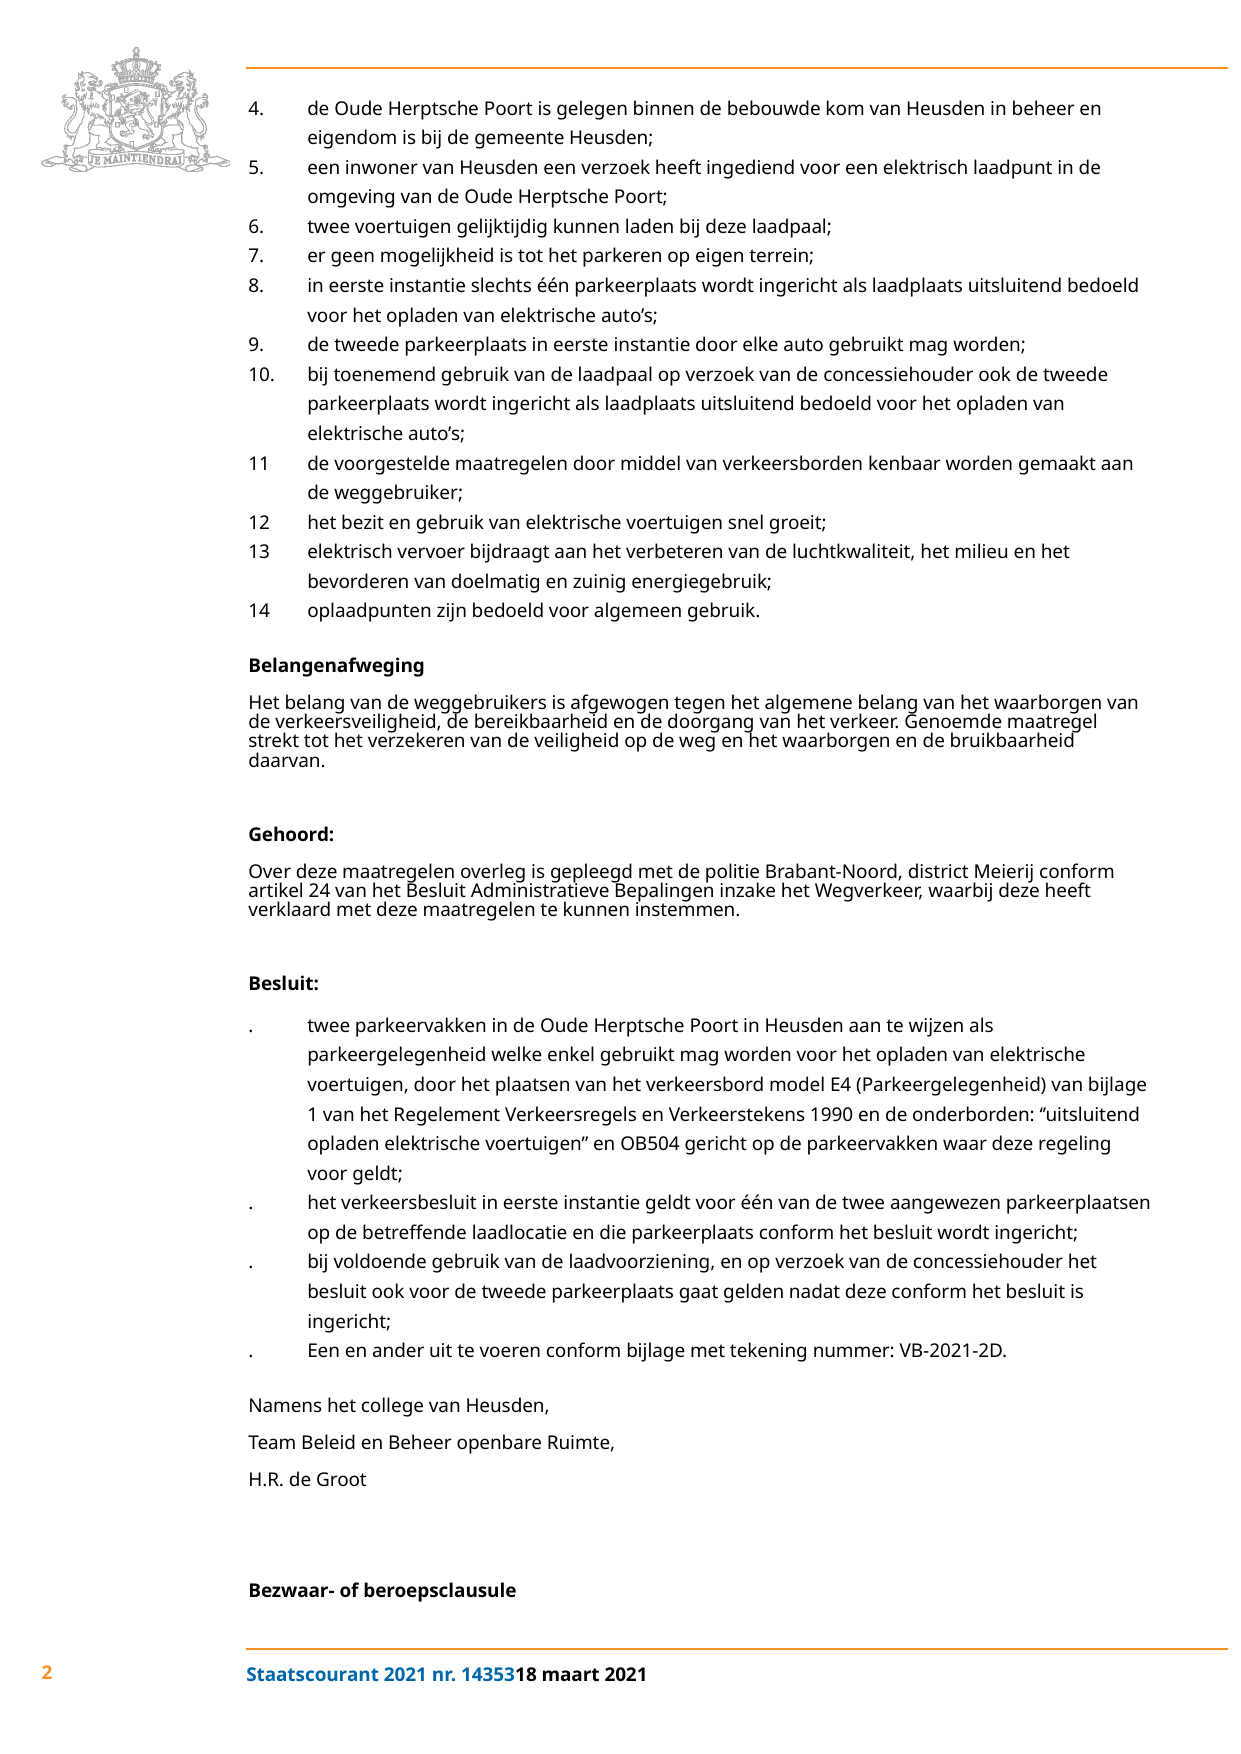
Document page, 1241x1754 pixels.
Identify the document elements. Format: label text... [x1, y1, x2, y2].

text Belangenafweging [248, 657, 1152, 676]
list er geen mogelijkheid is tot het parkeren op eigen terrein; [248, 243, 1152, 268]
list de tweede parkeerplaats in eerste instantie door elke auto gebruikt mag worden; [248, 331, 1152, 357]
list een inwoner van Heusden een verzoek heeft ingediend voor een elektrisch laadpunt in de omgeving van de Oude Herptsche Poort; [248, 154, 1152, 209]
list de voorgestelde maatregelen door middel van verkeersborden kenbaar worden gemaakt aan de weggebruiker; [248, 450, 1152, 505]
list Een en ander uit te voeren conform bijlage met tekening nummer: VB-2021-2D. [248, 1337, 1152, 1363]
text Team Beleid en Beheer openbare Ruimte, [248, 1434, 1152, 1453]
text Bezwaar- of beroepsclausule [248, 1582, 1152, 1601]
list elektrisch vervoer bijdraagt aan het verbeteren van de luchtkwaliteit, het milieu en het bevorderen van doelmatig en zuinig energiegebruik; [248, 538, 1152, 594]
list in eerste instantie slechts één parkeerplaats wordt ingericht als laadplaats uitsluitend bedoeld voor het opladen van elektrische auto’s; [248, 272, 1152, 328]
text Over deze maatregelen overleg is gepleegd met de politie Brabant-Noord, district Meierij conform artikel 24 van het Besluit Administratieve Bepalingen inzake het Wegverkeer, waarbij deze heeft verklaard met deze maatregelen te kunnen instemmen. [248, 863, 1152, 920]
text Het belang van de weggebruikers is afgewogen tegen het algemene belang van het waarborgen van de verkeersveiligheid, de bereikbaarheid en de doorgang van het verkeer. Genoemde maatregel strekt tot het verzekeren van de veiligheid op de weg en het waarborgen en de bruikbaarheid daarvan. [248, 694, 1152, 771]
list twee parkeervakken in de Oude Herptsche Poort in Heusden aan te wijzen als parkeergelegenheid welke enkel gebruikt mag worden voor het opladen van elektrische voertuigen, door het plaatsen van het verkeersbord model E4 (Parkeergelegenheid) van bijlage 1 van het Regelement Verkeersregels en Verkeerstekens 1990 en de onderborden: ‘’uitsluitend opladen elektrische voertuigen’’ en OB504 gericht op de parkeervakken waar deze regeling voor geldt; [248, 1012, 1152, 1186]
list het bezit en gebruik van elektrische voertuigen snel groeit; [248, 509, 1152, 535]
text Gehoord: [248, 826, 1152, 845]
text H.R. de Groot [248, 1471, 1152, 1490]
text Namens het college van Heusden, [248, 1397, 1152, 1416]
list oplaadpunten zijn bedoeld voor algemeen gebruik. [248, 598, 1152, 623]
text Besluit: [248, 975, 1152, 994]
list twee voertuigen gelijktijdig kunnen laden bij deze laadpaal; [248, 213, 1152, 239]
picture [41, 47, 231, 172]
list bij voldoende gebruik van de laadvoorziening, en op verzoek van de concessiehouder het besluit ook voor de tweede parkeerplaats gaat gelden nadat deze conform het besluit is ingericht; [248, 1249, 1152, 1334]
list bij toenemend gebruik van de laadpaal op verzoek van de concessiehouder ook de tweede parkeerplaats wordt ingericht als laadplaats uitsluitend bedoeld voor het opladen van elektrische auto’s; [248, 361, 1152, 446]
list het verkeersbesluit in eerste instantie geldt voor één van de twee aangewezen parkeerplaatsen op de betreffende laadlocatie en die parkeerplaats conform het besluit wordt ingericht; [248, 1189, 1152, 1245]
list de Oude Herptsche Poort is gelegen binnen de bebouwde kom van Heusden in beheer en eigendom is bij de gemeente Heusden; [248, 95, 1152, 150]
